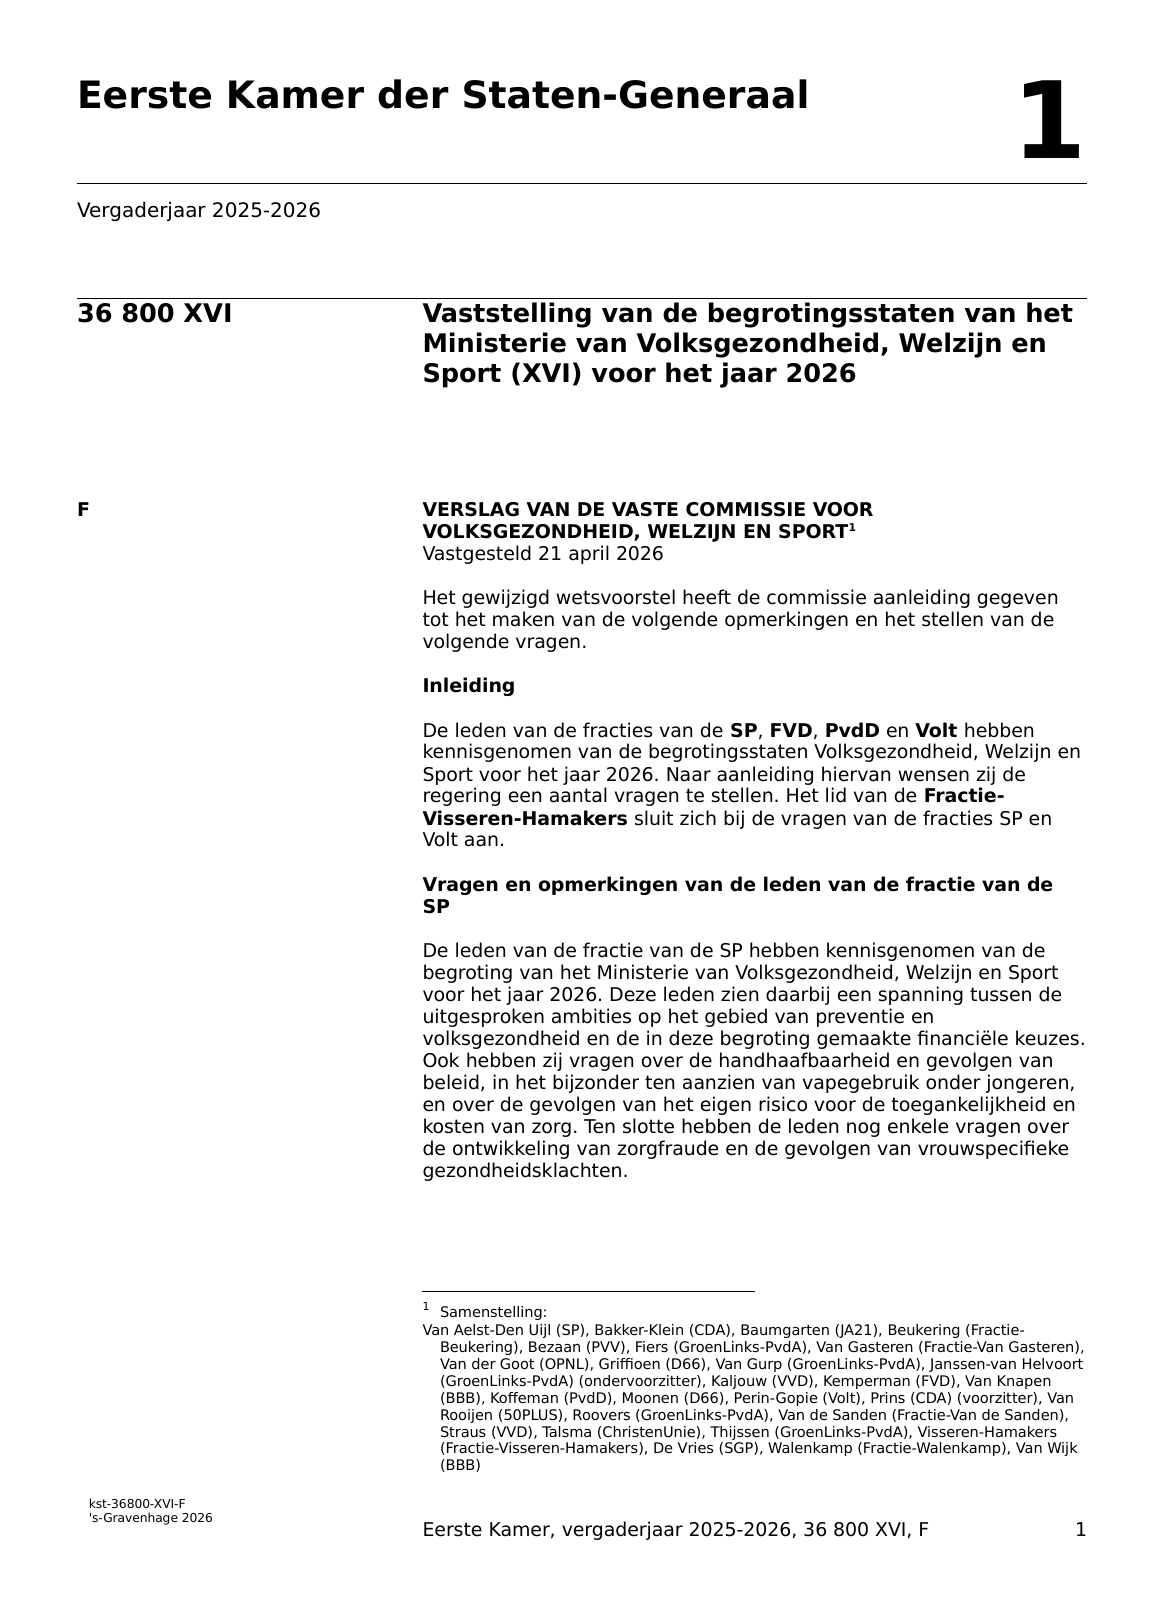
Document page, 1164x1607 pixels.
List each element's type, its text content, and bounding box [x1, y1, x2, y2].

subtitle 36 800 XVI Vaststelling van de begrotingsstaten van het Ministerie van Volksgezondheid, Welzijn en Sport (XVI) voor het jaar 2026 [77, 299, 1087, 388]
subtitle F VERSLAG VAN DE VASTE COMMISSIE VOOR VOLKSGEZONDHEID, WELZIJN EN SPORT [77, 499, 1087, 543]
table_header Eerste Kamer der Staten-Generaal [77, 59, 886, 183]
subtitle Vragen en opmerkingen van de leden van de fractie van de SP [422, 873, 1087, 917]
text Van Aelst-Den Uijl (SP), Bakker-Klein (CDA), Baumgarten (JA21), Beukering (Fractie-Beukering), Bezaan (PVV), Fiers (GroenLinks-PvdA), Van Gasteren (Fractie-Van Gasteren), Van der Goot (OPNL), Griffioen (D66), Van Gurp (GroenLinks-PvdA), Janssen-van Helvoort (GroenLinks-PvdA) (ondervoorzitter), Kaljouw (VVD), Kemperman (FVD), Van Knapen (BBB), Koffeman (PvdD), Moonen (D66), Perin-Gopie (Volt), Prins (CDA) (voorzitter), Van Rooijen (50PLUS), Roovers (GroenLinks-PvdA), Van de Sanden (Fractie-Van de Sanden), Straus (VVD), Talsma (ChristenUnie), Thijssen (GroenLinks-PvdA), Visseren-Hamakers (Fractie-Visseren-Hamakers), De Vries (SGP), Walenkamp (Fractie-Walenkamp), Van Wijk (BBB) [422, 1322, 1087, 1474]
text kst-36800-XVI-F [88, 1497, 323, 1511]
text 's-Gravenhage 2026 [88, 1511, 323, 1525]
text Het gewijzigd wetsvoorstel heeft de commissie aanleiding gegeven tot het maken van de volgende opmerkingen en het stellen van de volgende vragen. [422, 587, 1087, 653]
text De leden van de fractie van de SP hebben kennisgenomen van de begroting van het Ministerie van Volksgezondheid, Welzijn en Sport voor het jaar 2026. Deze leden zien daarbij een spanning tussen de uitgesproken ambities op het gebied van preventie en volksgezondheid en de in deze begroting gemaakte financiële keuzes. Ook hebben zij vragen over de handhaafbaarheid en gevolgen van beleid, in het bijzonder ten aanzien van vapegebruik onder jongeren, en over de gevolgen van het eigen risico voor de toegankelijkheid en kosten van zorg. Ten slotte hebben de leden nog enkele vragen over de ontwikkeling van zorgfraude en de gevolgen van vrouwspecifieke gezondheidsklachten. [422, 940, 1087, 1181]
subtitle Inleiding [422, 675, 1087, 697]
table_header 1 [886, 59, 1087, 183]
text Samenstelling: [422, 1300, 1087, 1322]
text De leden van de fracties van de SP, FVD, PvdD en Volt hebben kennisgenomen van de begrotingsstaten Volksgezondheid, Welzijn en Sport voor het jaar 2026. Naar aanleiding hiervan wensen zij de regering een aantal vragen te stellen. Het lid van de Fractie-Visseren-Hamakers sluit zich bij de vragen van de fracties SP en Volt aan. [422, 719, 1087, 851]
table_cell Vergaderjaar 2025-2026 [77, 184, 1087, 298]
text Vastgesteld 21 april 2026 [422, 543, 1087, 565]
